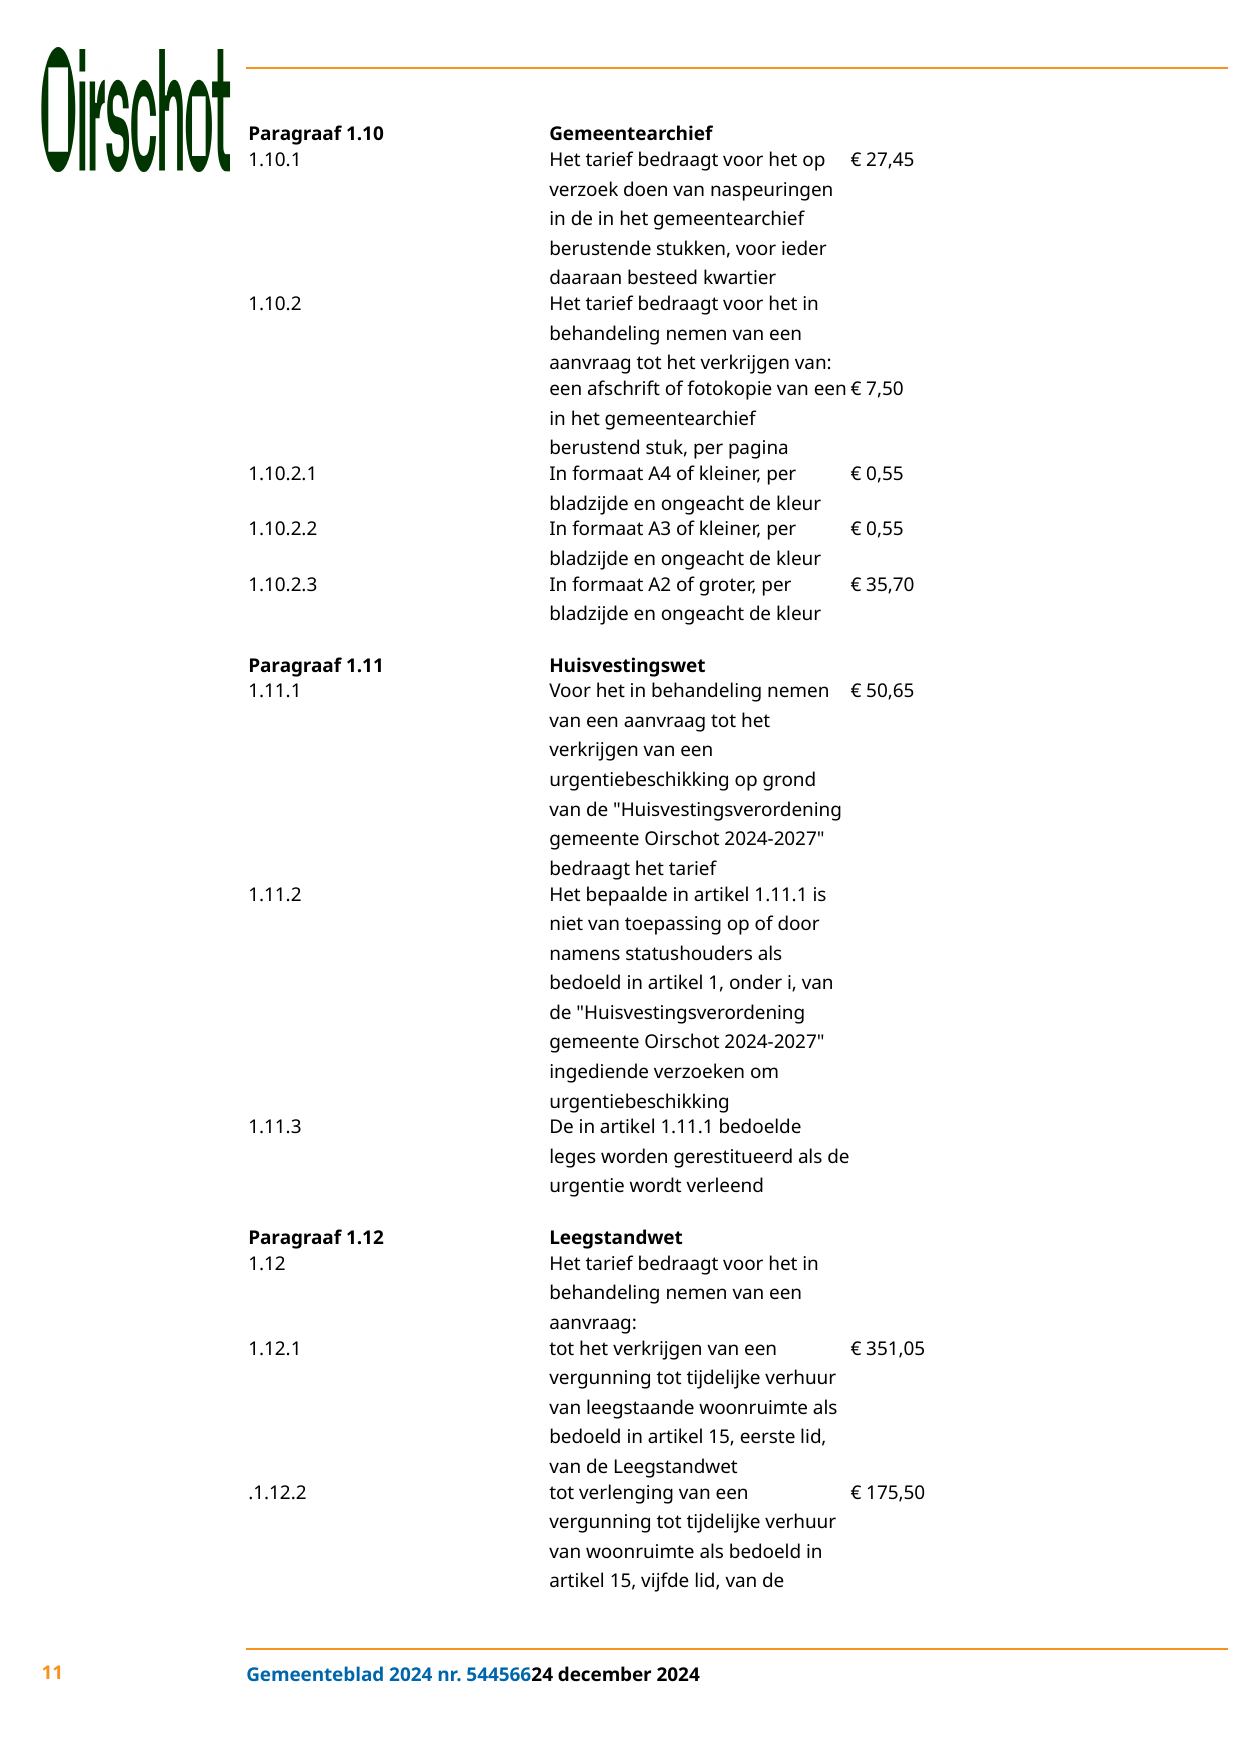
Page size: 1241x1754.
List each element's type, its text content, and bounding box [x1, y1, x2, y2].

table_cell 1.12.1 [248, 1335, 549, 1479]
table_cell € 351,05 [850, 1335, 1152, 1479]
table_cell [549, 626, 850, 652]
table_cell Paragraaf 1.11 [248, 652, 549, 677]
table_cell Het tarief bedraagt voor het in behandeling nemen van een aanvraag tot het verkrijgen van: [549, 290, 850, 375]
table_cell € 50,65 [850, 678, 1152, 881]
table_cell Gemeentearchief [549, 121, 850, 146]
table_cell [850, 121, 1152, 146]
table_cell tot verlenging van een vergunning tot tijdelijke verhuur van woonruimte als bedoeld in artikel 15, vijfde lid, van de [549, 1479, 850, 1593]
table_cell [850, 1224, 1152, 1250]
table_cell Huisvestingswet [549, 652, 850, 677]
table_cell 1.10.2.1 [248, 460, 549, 515]
table_cell € 35,70 [850, 571, 1152, 626]
table_cell 1.10.2.3 [248, 571, 549, 626]
table_cell In formaat A4 of kleiner, per bladzijde en ongeacht de kleur [549, 460, 850, 515]
table_cell In formaat A2 of groter, per bladzijde en ongeacht de kleur [549, 571, 850, 626]
table_cell [850, 652, 1152, 677]
table_cell 1.11.2 [248, 881, 549, 1113]
table_cell 1.12 [248, 1250, 549, 1335]
table_cell € 175,50 [850, 1479, 1152, 1593]
table_cell [850, 626, 1152, 652]
table_cell [850, 95, 1152, 121]
table_cell [850, 881, 1152, 1113]
table_cell Het tarief bedraagt voor het op verzoek doen van naspeuringen in de in het gemeentearchief berustende stukken, voor ieder daaraan besteed kwartier [549, 146, 850, 290]
table_cell [248, 626, 549, 652]
table_cell Het tarief bedraagt voor het in behandeling nemen van een aanvraag: [549, 1250, 850, 1335]
table_cell In formaat A3 of kleiner, per bladzijde en ongeacht de kleur [549, 515, 850, 571]
table_cell [549, 1199, 850, 1224]
table_cell € 0,55 [850, 460, 1152, 515]
table_cell .1.12.2 [248, 1479, 549, 1593]
table_cell [850, 290, 1152, 375]
table_cell [248, 375, 549, 460]
table_cell € 7,50 [850, 375, 1152, 460]
table_cell € 27,45 [850, 146, 1152, 290]
table_cell Paragraaf 1.12 [248, 1224, 549, 1250]
table_cell Voor het in behandeling nemen van een aanvraag tot het verkrijgen van een urgentiebeschikking op grond van de "Huisvestingsverordening gemeente Oirschot 2024-2027" bedraagt het tarief [549, 678, 850, 881]
table_cell 1.10.1 [248, 146, 549, 290]
picture [41, 47, 231, 172]
table_cell [549, 95, 850, 121]
table_cell een afschrift of fotokopie van een in het gemeentearchief berustend stuk, per pagina [549, 375, 850, 460]
table_cell 1.10.2.2 [248, 515, 549, 571]
table_cell [850, 1250, 1152, 1335]
table_cell 1.11.1 [248, 678, 549, 881]
table_cell 1.11.3 [248, 1114, 549, 1198]
table_cell [248, 1199, 549, 1224]
table_cell [248, 95, 549, 121]
table_cell Het bepaalde in artikel 1.11.1 is niet van toepassing op of door namens statushouders als bedoeld in artikel 1, onder i, van de "Huisvestingsverordening gemeente Oirschot 2024-2027" ingediende verzoeken om urgentiebeschikking [549, 881, 850, 1113]
table_cell Leegstandwet [549, 1224, 850, 1250]
table_cell tot het verkrijgen van een vergunning tot tijdelijke verhuur van leegstaande woonruimte als bedoeld in artikel 15, eerste lid, van de Leegstandwet [549, 1335, 850, 1479]
table_cell 1.10.2 [248, 290, 549, 375]
table_cell [850, 1114, 1152, 1198]
table_cell € 0,55 [850, 515, 1152, 571]
table_cell De in artikel 1.11.1 bedoelde leges worden gerestitueerd als de urgentie wordt verleend [549, 1114, 850, 1198]
table_cell [850, 1199, 1152, 1224]
table_cell Paragraaf 1.10 [248, 121, 549, 146]
